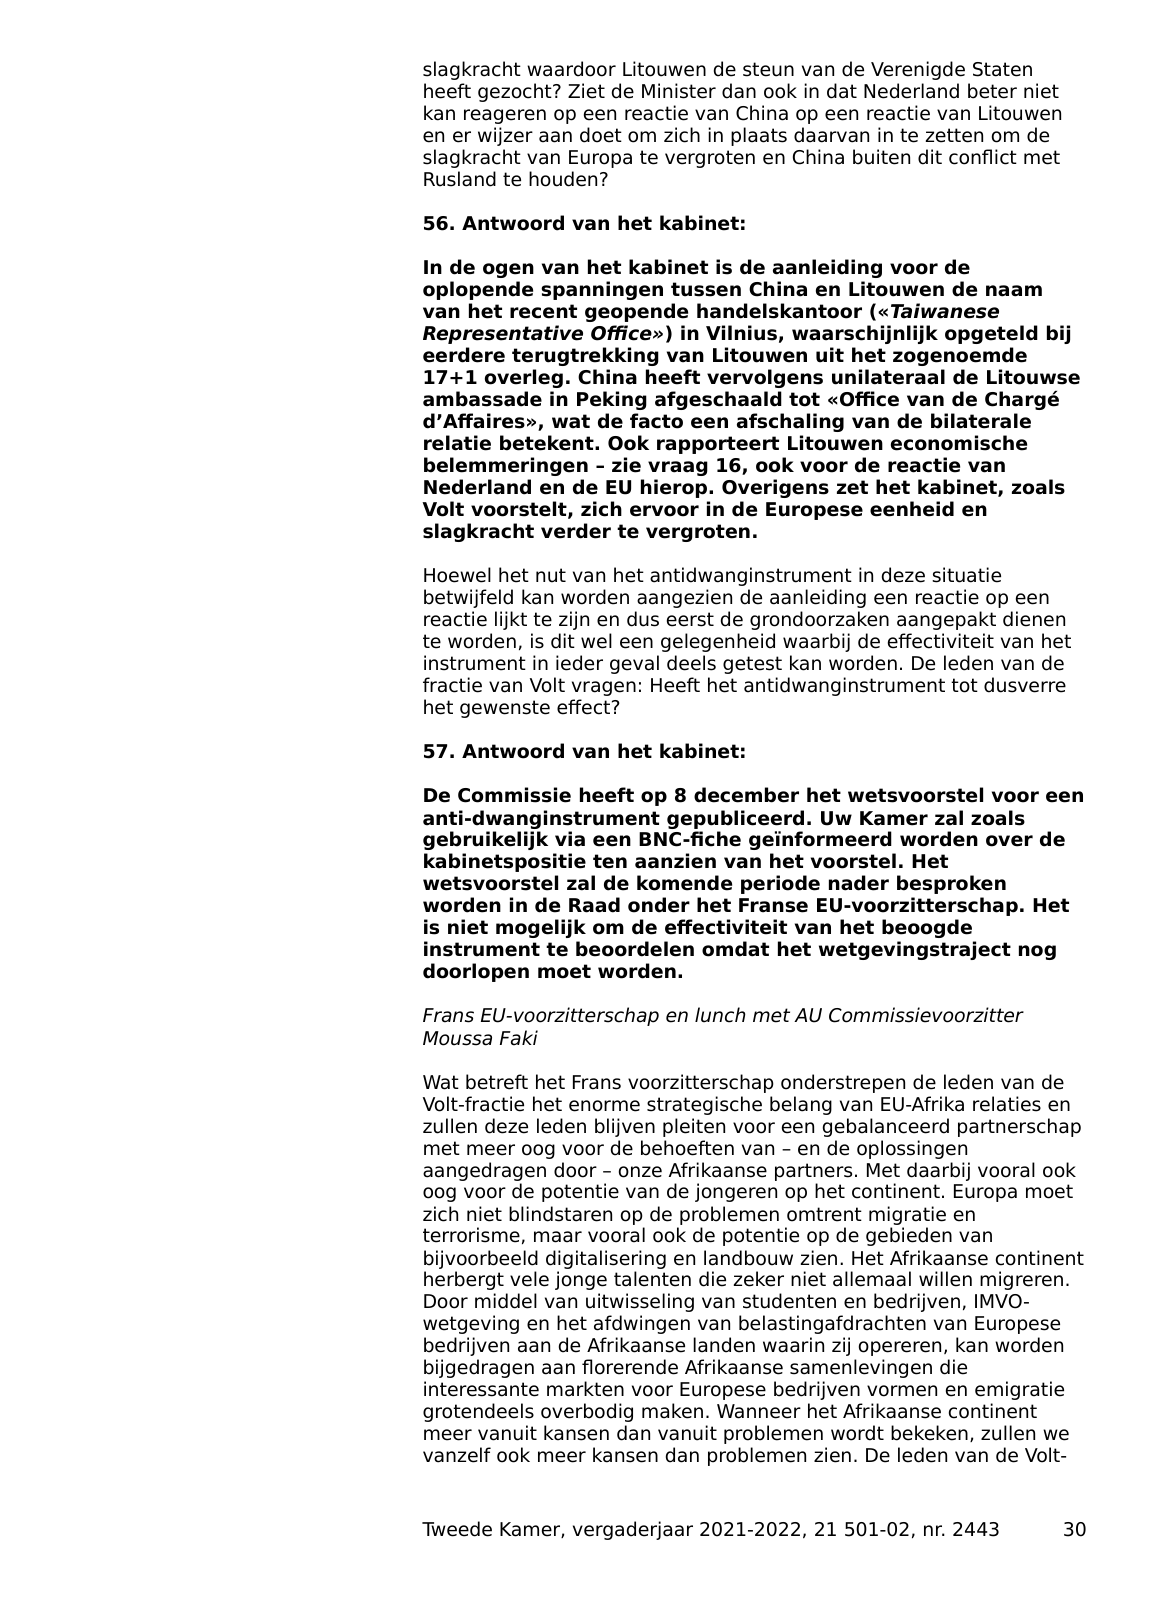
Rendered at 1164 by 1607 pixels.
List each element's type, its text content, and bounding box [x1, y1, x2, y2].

subtitle Frans EU-voorzitterschap en lunch met AU Commissievoorzitter Moussa Faki [422, 1005, 1087, 1049]
text Wat betreft het Frans voorzitterschap onderstrepen de leden van de Volt-fractie het enorme strategische belang van EU-Afrika relaties en zullen deze leden blijven pleiten voor een gebalanceerd partnerschap met meer oog voor de behoeften van – en de oplossingen aangedragen door – onze Afrikaanse partners. Met daarbij vooral ook oog voor de potentie van de jongeren op het continent. Europa moet zich niet blindstaren op de problemen omtrent migratie en terrorisme, maar vooral ook de potentie op de gebieden van bijvoorbeeld digitalisering en landbouw zien. Het Afrikaanse continent herbergt vele jonge talenten die zeker niet allemaal willen migreren. Door middel van uitwisseling van studenten en bedrijven, IMVO-wetgeving en het afdwingen van belastingafdrachten van Europese bedrijven aan de Afrikaanse landen waarin zij opereren, kan worden bijgedragen aan florerende Afrikaanse samenlevingen die interessante markten voor Europese bedrijven vormen en emigratie grotendeels overbodig maken. Wanneer het Afrikaanse continent meer vanuit kansen dan vanuit problemen wordt bekeken, zullen we vanzelf ook meer kansen dan problemen zien. De leden van de Volt- [422, 1072, 1087, 1467]
text Hoewel het nut van het antidwanginstrument in deze situatie betwijfeld kan worden aangezien de aanleiding een reactie op een reactie lijkt te zijn en dus eerst de grondoorzaken aangepakt dienen te worden, is dit wel een gelegenheid waarbij de effectiviteit van het instrument in ieder geval deels getest kan worden. De leden van de fractie van Volt vragen: Heeft het antidwanginstrument tot dusverre het gewenste effect? [422, 565, 1087, 719]
subtitle 57. Antwoord van het kabinet: [422, 741, 1087, 763]
text De Commissie heeft op 8 december het wetsvoorstel voor een anti-dwanginstrument gepubliceerd. Uw Kamer zal zoals gebruikelijk via een BNC-fiche geïnformeerd worden over de kabinetspositie ten aanzien van het voorstel. Het wetsvoorstel zal de komende periode nader besproken worden in de Raad onder het Franse EU-voorzitterschap. Het is niet mogelijk om de effectiviteit van het beoogde instrument te beoordelen omdat het wetgevingstraject nog doorlopen moet worden. [422, 785, 1087, 983]
text In de ogen van het kabinet is de aanleiding voor de oplopende spanningen tussen China en Litouwen de naam van het recent geopende handelskantoor («Taiwanese Representative Office») in Vilnius, waarschijnlijk opgeteld bij eerdere terugtrekking van Litouwen uit het zogenoemde 17+1 overleg. China heeft vervolgens unilateraal de Litouwse ambassade in Peking afgeschaald tot «Office van de Chargé d’Affaires», wat de facto een afschaling van de bilaterale relatie betekent. Ook rapporteert Litouwen economische belemmeringen – zie vraag 16, ook voor de reactie van Nederland en de EU hierop. Overigens zet het kabinet, zoals Volt voorstelt, zich ervoor in de Europese eenheid en slagkracht verder te vergroten. [422, 257, 1087, 543]
subtitle 56. Antwoord van het kabinet: [422, 213, 1087, 235]
text slagkracht waardoor Litouwen de steun van de Verenigde Staten heeft gezocht? Ziet de Minister dan ook in dat Nederland beter niet kan reageren op een reactie van China op een reactie van Litouwen en er wijzer aan doet om zich in plaats daarvan in te zetten om de slagkracht van Europa te vergroten en China buiten dit conflict met Rusland te houden? [422, 59, 1087, 191]
